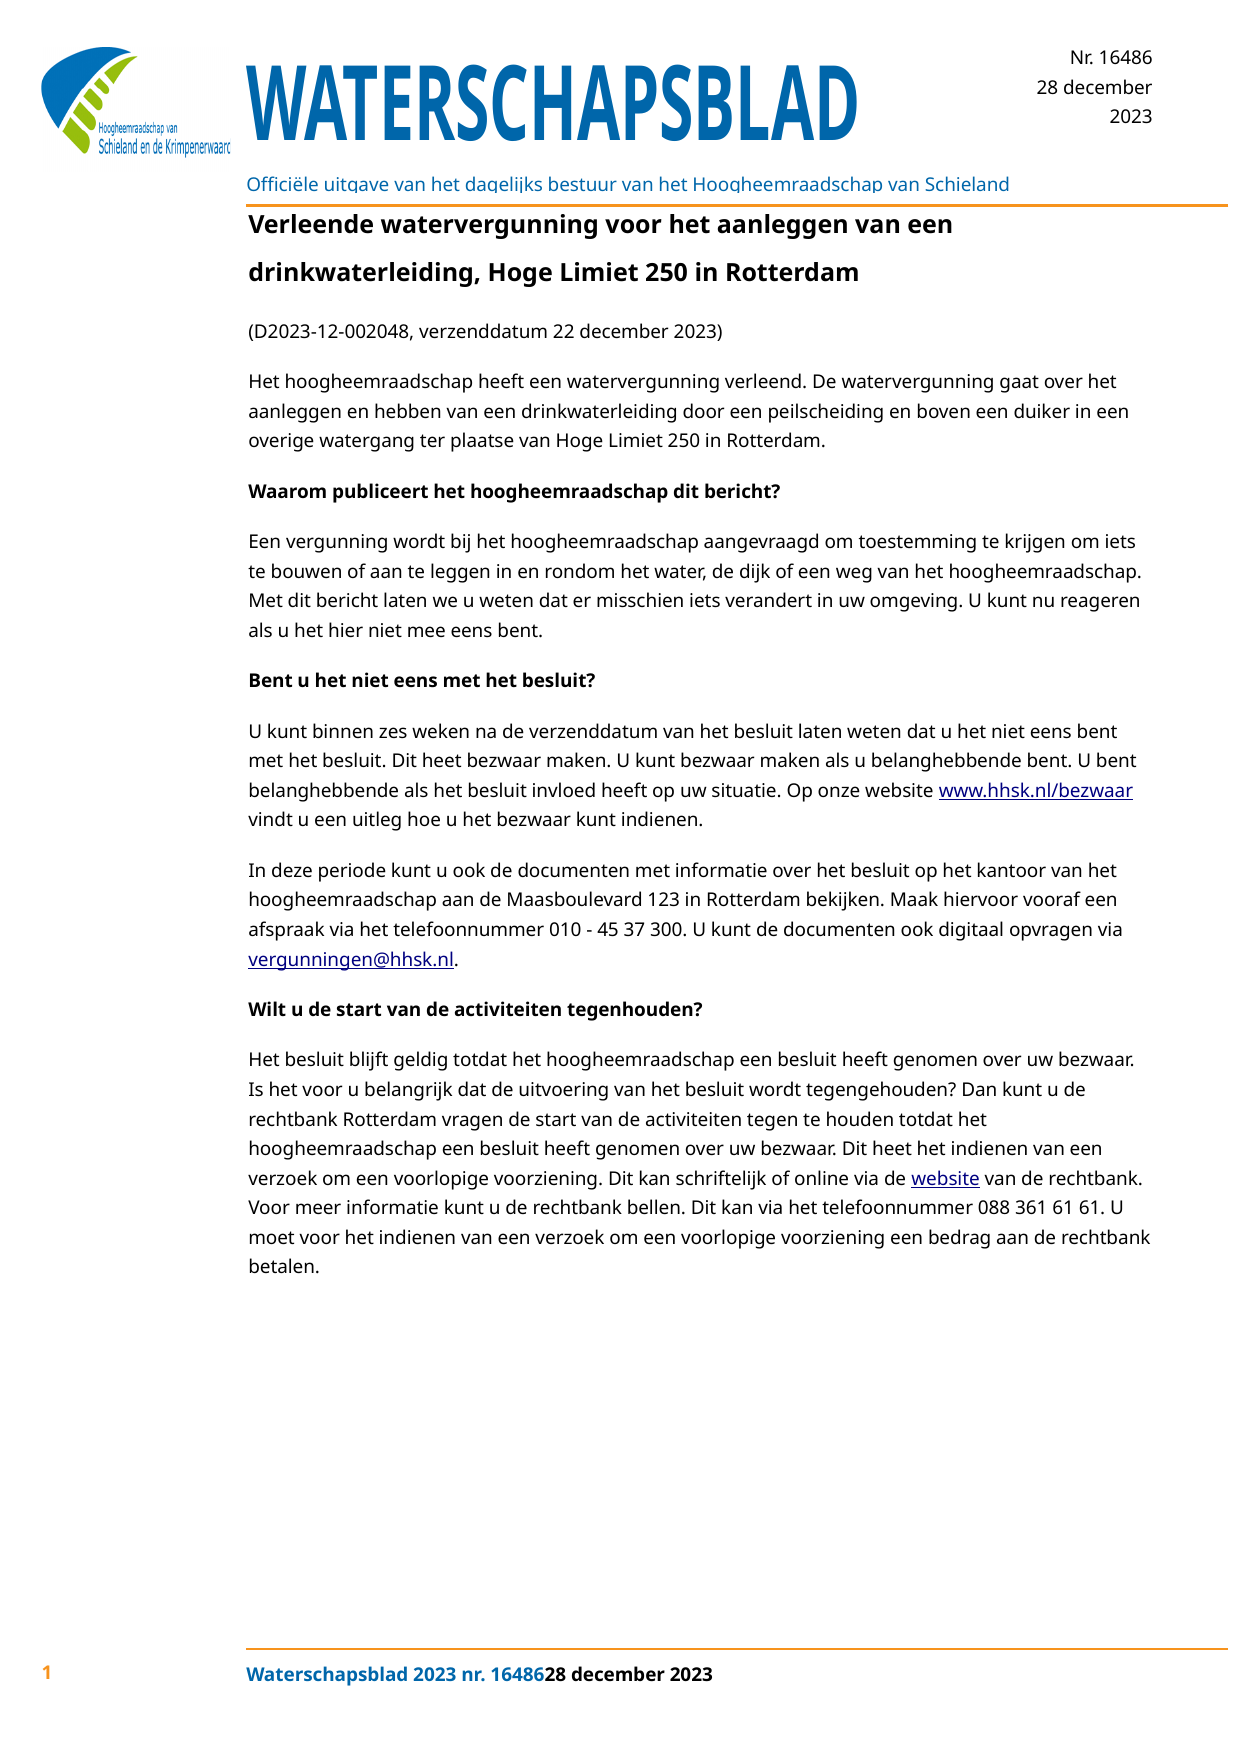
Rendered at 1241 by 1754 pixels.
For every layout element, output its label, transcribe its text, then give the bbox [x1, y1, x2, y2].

text Verleende watervergunning voor het aanleggen van een drinkwaterleiding, Hoge Limiet 250 in Rotterdam [248, 207, 1152, 288]
text Het hoogheemraadschap heeft een watervergunning verleend. De watervergunning gaat over het aanleggen en hebben van een drinkwaterleiding door een peilscheiding en boven een duiker in een overige watergang ter plaatse van Hoge Limiet 250 in Rotterdam. [248, 368, 1152, 453]
text Een vergunning wordt bij het hoogheemraadschap aangevraagd om toestemming te krijgen om iets te bouwen of aan te leggen in en rondom het water, de dijk of een weg van het hoogheemraadschap. Met dit bericht laten we u weten dat er misschien iets verandert in uw omgeving. U kunt nu reageren als u het hier niet mee eens bent. [248, 528, 1152, 643]
text In deze periode kunt u ook de documenten met informatie over het besluit op het kantoor van het hoogheemraadschap aan de Maasboulevard 123 in Rotterdam bekijken. Maak hiervoor vooraf een afspraak via het telefoonnummer 010 - 45 37 300. U kunt de documenten ook digitaal opvragen via vergunningen@hhsk.nl. [248, 857, 1152, 972]
text Wilt u de start van de activiteiten tegenhouden? [248, 996, 1152, 1022]
picture [41, 47, 231, 172]
text (D2023-12-002048, verzenddatum 22 december 2023) [248, 318, 1152, 344]
text U kunt binnen zes weken na de verzenddatum van het besluit laten weten dat u het niet eens bent met het besluit. Dit heet bezwaar maken. U kunt bezwaar maken als u belanghebbende bent. U bent belanghebbende als het besluit invloed heeft op uw situatie. Op onze website www.hhsk.nl/bezwaar vindt u een uitleg hoe u het bezwaar kunt indienen. [248, 718, 1152, 832]
text Bent u het niet eens met het besluit? [248, 667, 1152, 693]
text Het besluit blijft geldig totdat het hoogheemraadschap een besluit heeft genomen over uw bezwaar. Is het voor u belangrijk dat de uitvoering van het besluit wordt tegengehouden? Dan kunt u de rechtbank Rotterdam vragen de start van de activiteiten tegen te houden totdat het hoogheemraadschap een besluit heeft genomen over uw bezwaar. Dit heet het indienen van een verzoek om een voorlopige voorziening. Dit kan schriftelijk of online via de website van de rechtbank. Voor meer informatie kunt u de rechtbank bellen. Dit kan via het telefoonnummer 088 361 61 61. U moet voor het indienen van een verzoek om een voorlopige voorziening een bedrag aan de rechtbank betalen. [248, 1047, 1152, 1279]
text Waarom publiceert het hoogheemraadschap dit bericht? [248, 478, 1152, 504]
